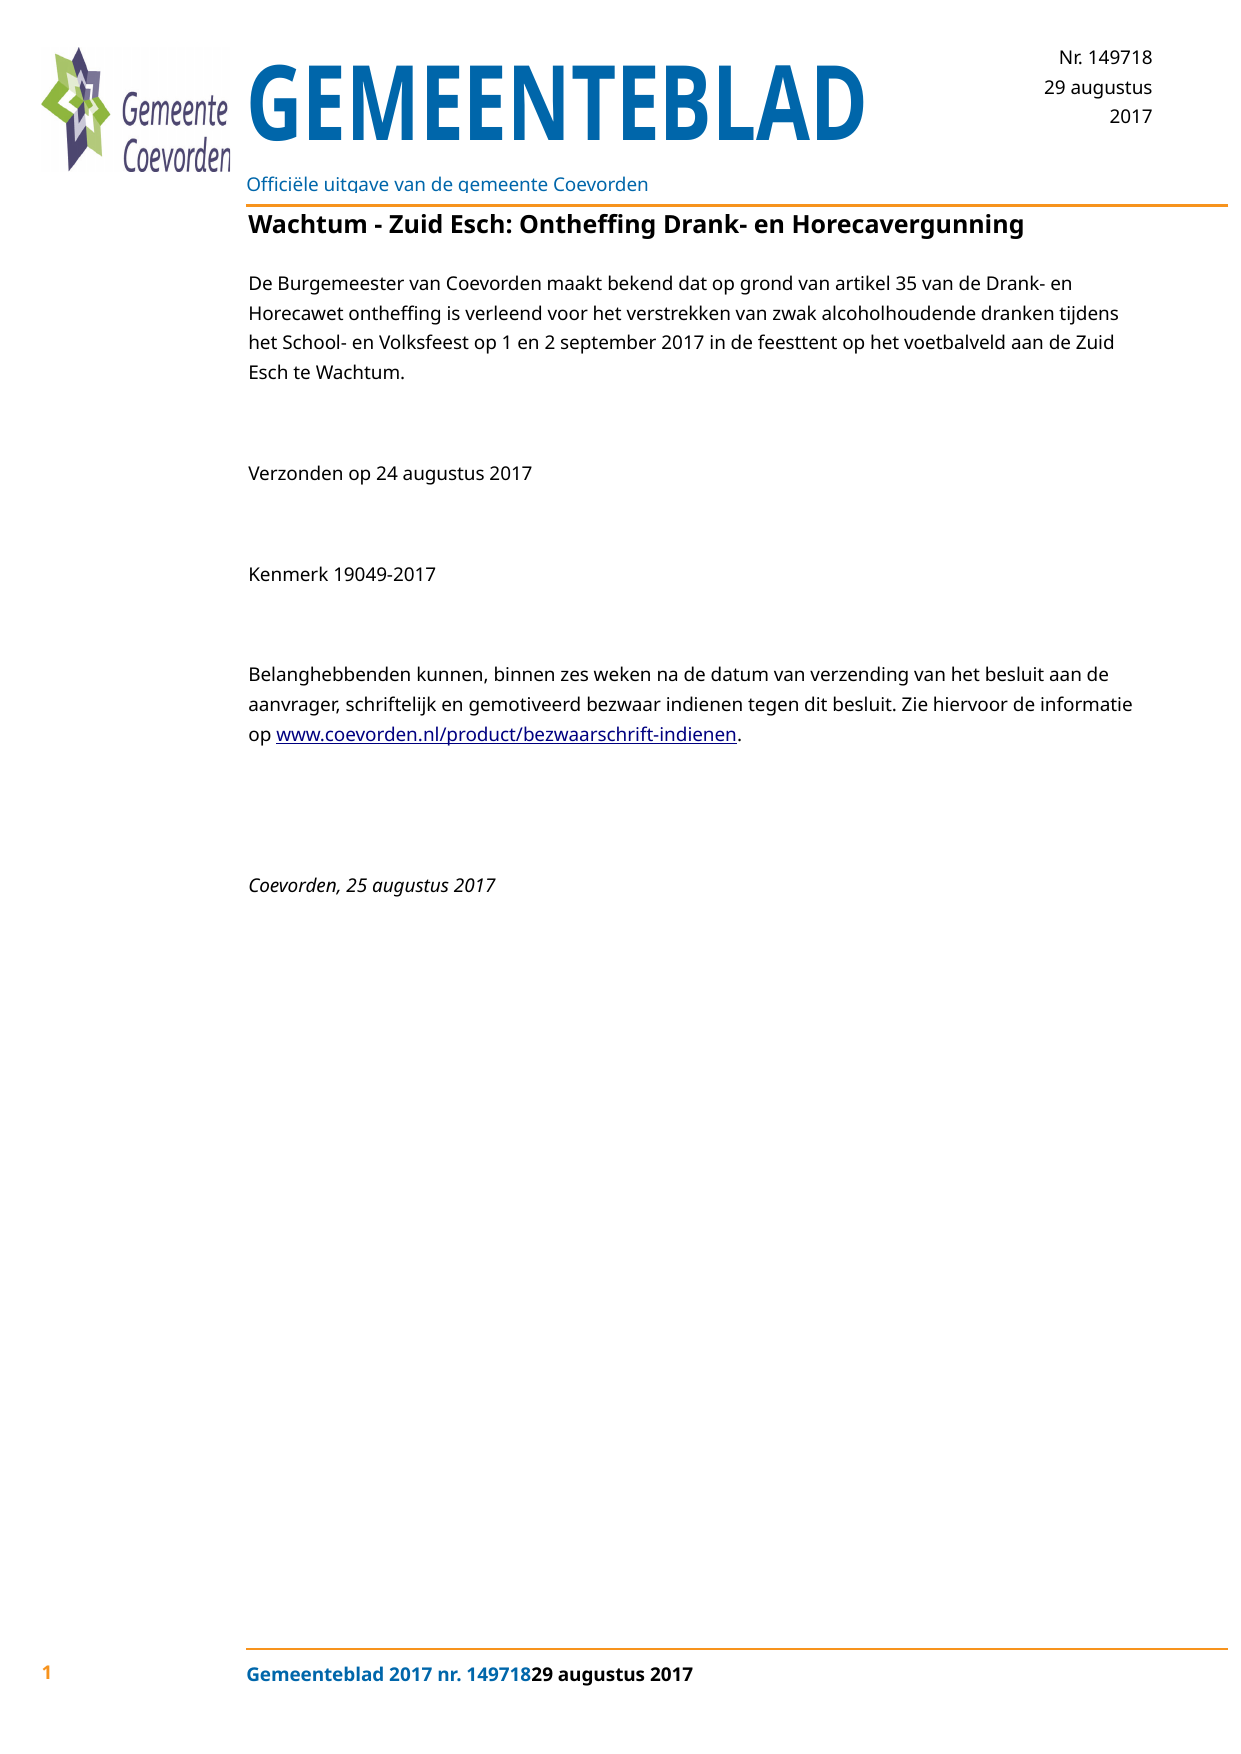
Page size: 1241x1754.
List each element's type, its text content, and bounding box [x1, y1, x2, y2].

text Verzonden op 24 augustus 2017 [248, 460, 1152, 486]
picture [41, 47, 231, 172]
text Kenmerk 19049-2017 [248, 561, 1152, 586]
text Belanghebbenden kunnen, binnen zes weken na de datum van verzending van het besluit aan de aanvrager, schriftelijk en gemotiveerd bezwaar indienen tegen dit besluit. Zie hiervoor de informatie op www.coevorden.nl/product/bezwaarschrift-indienen. [248, 662, 1152, 746]
text Coevorden, 25 augustus 2017 [248, 872, 1152, 898]
text De Burgemeester van Coevorden maakt bekend dat op grond van artikel 35 van de Drank- en Horecawet ontheffing is verleend voor het verstrekken van zwak alcoholhoudende dranken tijdens het School- en Volksfeest op 1 en 2 september 2017 in de feesttent op het voetbalveld aan de Zuid Esch te Wachtum. [248, 270, 1152, 385]
text Wachtum - Zuid Esch: Ontheffing Drank- en Horecavergunning [248, 207, 1152, 241]
